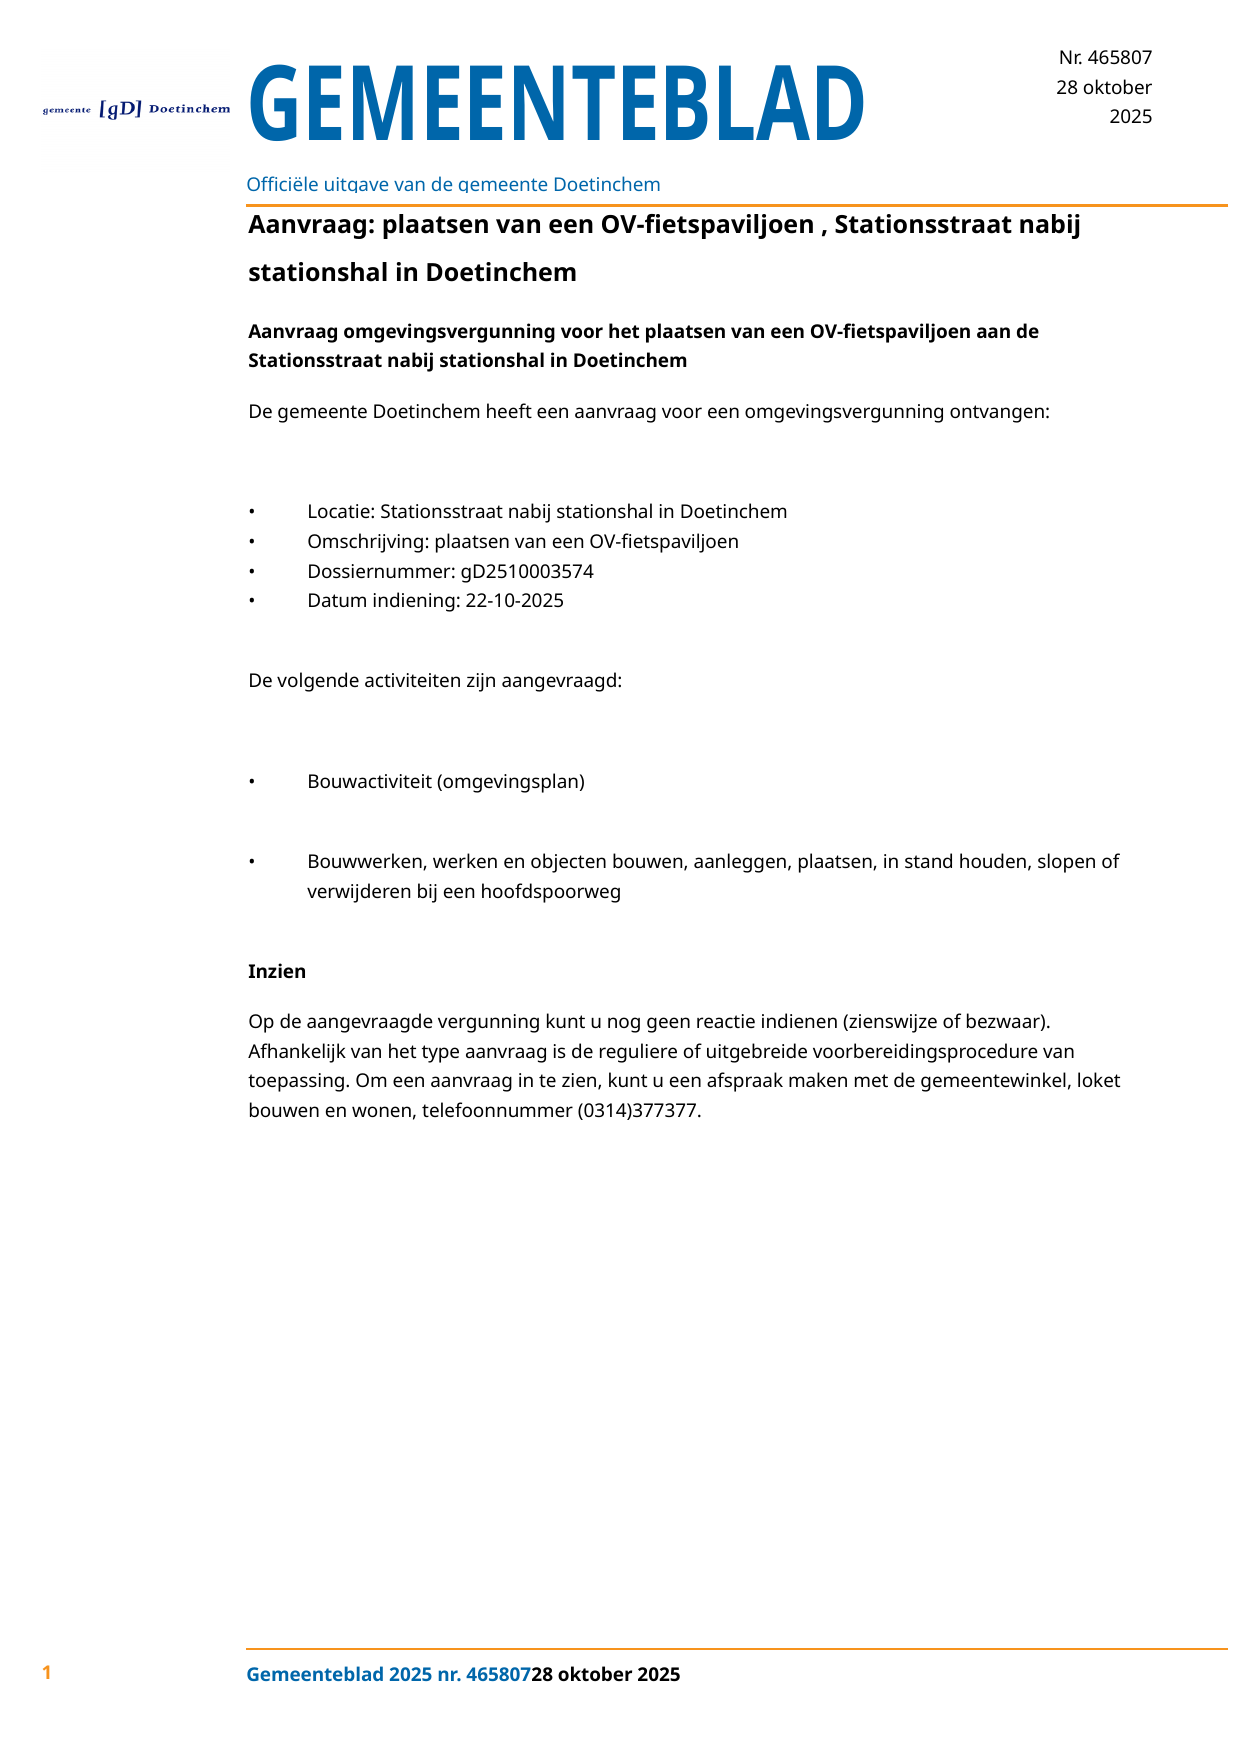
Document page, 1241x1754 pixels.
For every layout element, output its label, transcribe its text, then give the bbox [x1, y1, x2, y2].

text Aanvraag: plaatsen van een OV-fietspaviljoen , Stationsstraat nabij stationshal in Doetinchem [248, 207, 1152, 288]
list Bouwwerken, werken en objecten bouwen, aanleggen, plaatsen, in stand houden, slopen of verwijderen bij een hoofdspoorweg [248, 848, 1152, 904]
text De volgende activiteiten zijn aangevraagd: [248, 667, 1152, 693]
list Datum indiening: 22-10-2025 [248, 587, 1152, 613]
text De gemeente Doetinchem heeft een aanvraag voor een omgevingsvergunning ontvangen: [248, 398, 1152, 424]
list Omschrijving: plaatsen van een OV-fietspaviljoen [248, 528, 1152, 554]
list Locatie: Stationsstraat nabij stationshal in Doetinchem [248, 499, 1152, 524]
list Dossiernummer: gD2510003574 [248, 558, 1152, 584]
text Inzien [248, 958, 1152, 984]
list Bouwactiviteit (omgevingsplan) [248, 768, 1152, 794]
text Op de aangevraagde vergunning kunt u nog geen reactie indienen (zienswijze of bezwaar). Afhankelijk van het type aanvraag is de reguliere of uitgebreide voorbereidingsprocedure van toepassing. Om een aanvraag in te zien, kunt u een afspraak maken met de gemeentewinkel, loket bouwen en wonen, telefoonnummer (0314)377377. [248, 1008, 1152, 1123]
text Aanvraag omgevingsvergunning voor het plaatsen van een OV-fietspaviljoen aan de Stationsstraat nabij stationshal in Doetinchem [248, 318, 1152, 373]
picture [41, 47, 231, 172]
